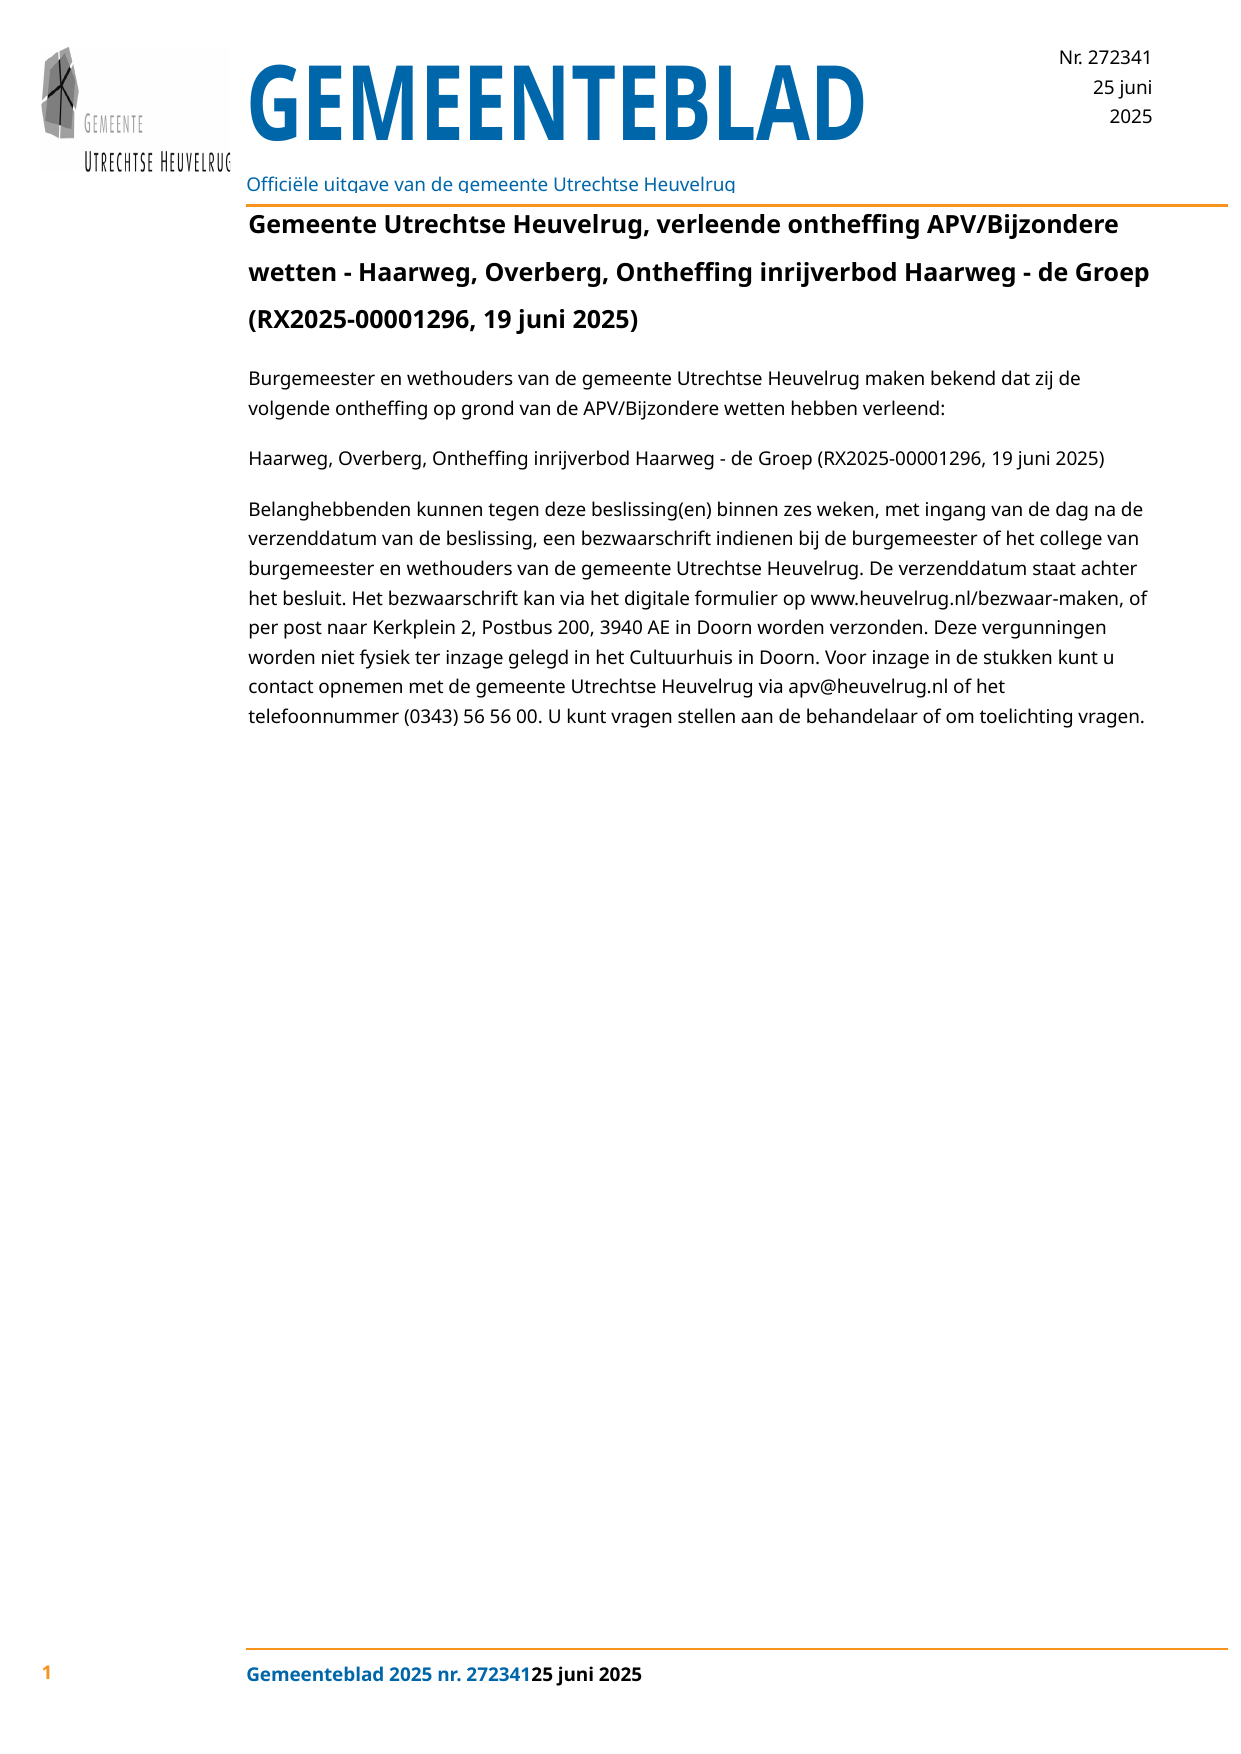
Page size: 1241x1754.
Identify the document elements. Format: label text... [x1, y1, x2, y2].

text Belanghebbenden kunnen tegen deze beslissing(en) binnen zes weken, met ingang van de dag na de verzenddatum van de beslissing, een bezwaarschrift indienen bij de burgemeester of het college van burgemeester en wethouders van de gemeente Utrechtse Heuvelrug. De verzenddatum staat achter het besluit. Het bezwaarschrift kan via het digitale formulier op www.heuvelrug.nl/bezwaar-maken, of per post naar Kerkplein 2, Postbus 200, 3940 AE in Doorn worden verzonden. Deze vergunningen worden niet fysiek ter inzage gelegd in het Cultuurhuis in Doorn. Voor inzage in de stukken kunt u contact opnemen met de gemeente Utrechtse Heuvelrug via apv@heuvelrug.nl of het telefoonnummer (0343) 56 56 00. U kunt vragen stellen aan de behandelaar of om toelichting vragen. [248, 496, 1152, 729]
text Haarweg, Overberg, Ontheffing inrijverbod Haarweg - de Groep (RX2025-00001296, 19 juni 2025) [248, 446, 1152, 471]
text Gemeente Utrechtse Heuvelrug, verleende ontheffing APV/Bijzondere wetten - Haarweg, Overberg, Ontheffing inrijverbod Haarweg - de Groep (RX2025-00001296, 19 juni 2025) [248, 207, 1152, 336]
picture [41, 47, 231, 172]
text Burgemeester en wethouders van de gemeente Utrechtse Heuvelrug maken bekend dat zij de volgende ontheffing op grond van de APV/Bijzondere wetten hebben verleend: [248, 366, 1152, 421]
